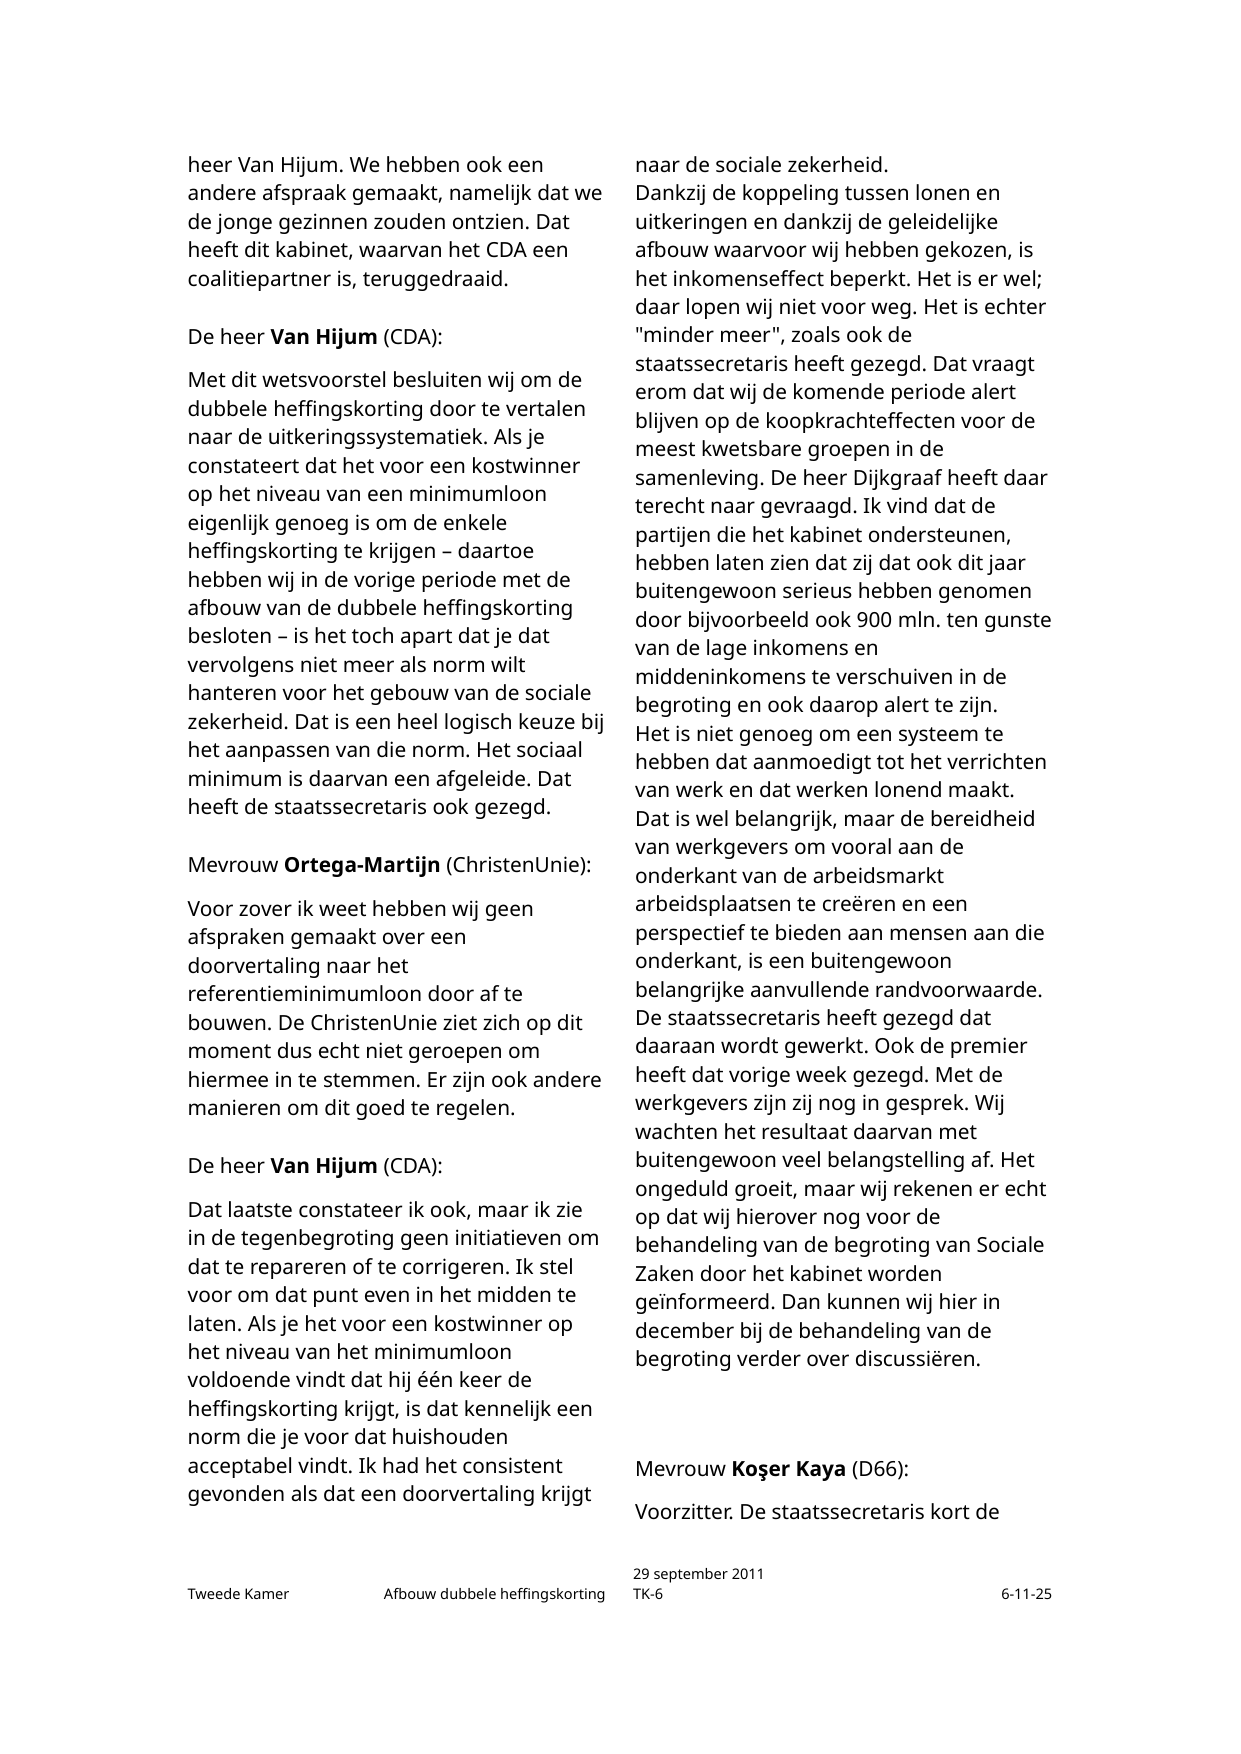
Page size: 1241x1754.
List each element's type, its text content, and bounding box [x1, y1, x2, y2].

text Het is niet genoeg om een systeem te hebben dat aanmoedigt tot het verrichten van werk en dat werken lonend maakt. Dat is wel belangrijk, maar de bereidheid van werkgevers om vooral aan de onderkant van de arbeidsmarkt arbeidsplaatsen te creëren en een perspectief te bieden aan mensen aan die onderkant, is een buitengewoon belangrijke aanvullende randvoorwaarde. De staatssecretaris heeft gezegd dat daaraan wordt gewerkt. Ook de premier heeft dat vorige week gezegd. Met de werkgevers zijn zij nog in gesprek. Wij wachten het resultaat daarvan met buitengewoon veel belangstelling af. Het ongeduld groeit, maar wij rekenen er echt op dat wij hierover nog voor de behandeling van de begroting van Sociale Zaken door het kabinet worden geïnformeerd. Dan kunnen wij hier in december bij de behandeling van de begroting verder over discussiëren. [635, 719, 1053, 1373]
text Voorzitter. De staatssecretaris kort de [635, 1497, 1053, 1526]
text naar de sociale zekerheid. [635, 150, 1053, 178]
text Dat laatste constateer ik ook, maar ik zie in de tegenbegroting geen initiatieven om dat te repareren of te corrigeren. Ik stel voor om dat punt even in het midden te laten. Als je het voor een kostwinner op het niveau van het minimumloon voldoende vindt dat hij één keer de heffingskorting krijgt, is dat kennelijk een norm die je voor dat huishouden acceptabel vindt. Ik had het consistent gevonden als dat een doorvertaling krijgt [187, 1195, 605, 1508]
text Mevrouw Ortega-Martijn (ChristenUnie): [187, 851, 605, 879]
text Mevrouw Koşer Kaya (D66): [635, 1454, 1053, 1482]
text heer Van Hijum. We hebben ook een andere afspraak gemaakt, namelijk dat we de jonge gezinnen zouden ontzien. Dat heeft dit kabinet, waarvan het CDA een coalitiepartner is, teruggedraaid. [187, 150, 605, 292]
text De heer Van Hijum (CDA): [187, 322, 605, 351]
text Dankzij de koppeling tussen lonen en uitkeringen en dankzij de geleidelijke afbouw waarvoor wij hebben gekozen, is het inkomenseffect beperkt. Het is er wel; daar lopen wij niet voor weg. Het is echter "minder meer", zoals ook de staatssecretaris heeft gezegd. Dat vraagt erom dat wij de komende periode alert blijven op de koopkrachteffecten voor de meest kwetsbare groepen in de samenleving. De heer Dijkgraaf heeft daar terecht naar gevraagd. Ik vind dat de partijen die het kabinet ondersteunen, hebben laten zien dat zij dat ook dit jaar buitengewoon serieus hebben genomen door bijvoorbeeld ook 900 mln. ten gunste van de lage inkomens en middeninkomens te verschuiven in de begroting en ook daarop alert te zijn. [635, 178, 1053, 719]
text  [635, 1403, 1053, 1431]
text Met dit wetsvoorstel besluiten wij om de dubbele heffingskorting door te vertalen naar de uitkeringssystematiek. Als je constateert dat het voor een kostwinner op het niveau van een minimumloon eigenlijk genoeg is om de enkele heffingskorting te krijgen – daartoe hebben wij in de vorige periode met de afbouw van de dubbele heffingskorting besloten – is het toch apart dat je dat vervolgens niet meer als norm wilt hanteren voor het gebouw van de sociale zekerheid. Dat is een heel logisch keuze bij het aanpassen van die norm. Het sociaal minimum is daarvan een afgeleide. Dat heeft de staatssecretaris ook gezegd. [187, 366, 605, 821]
text De heer Van Hijum (CDA): [187, 1152, 605, 1180]
text Voor zover ik weet hebben wij geen afspraken gemaakt over een doorvertaling naar het referentieminimumloon door af te bouwen. De ChristenUnie ziet zich op dit moment dus echt niet geroepen om hiermee in te stemmen. Er zijn ook andere manieren om dit goed te regelen. [187, 894, 605, 1122]
